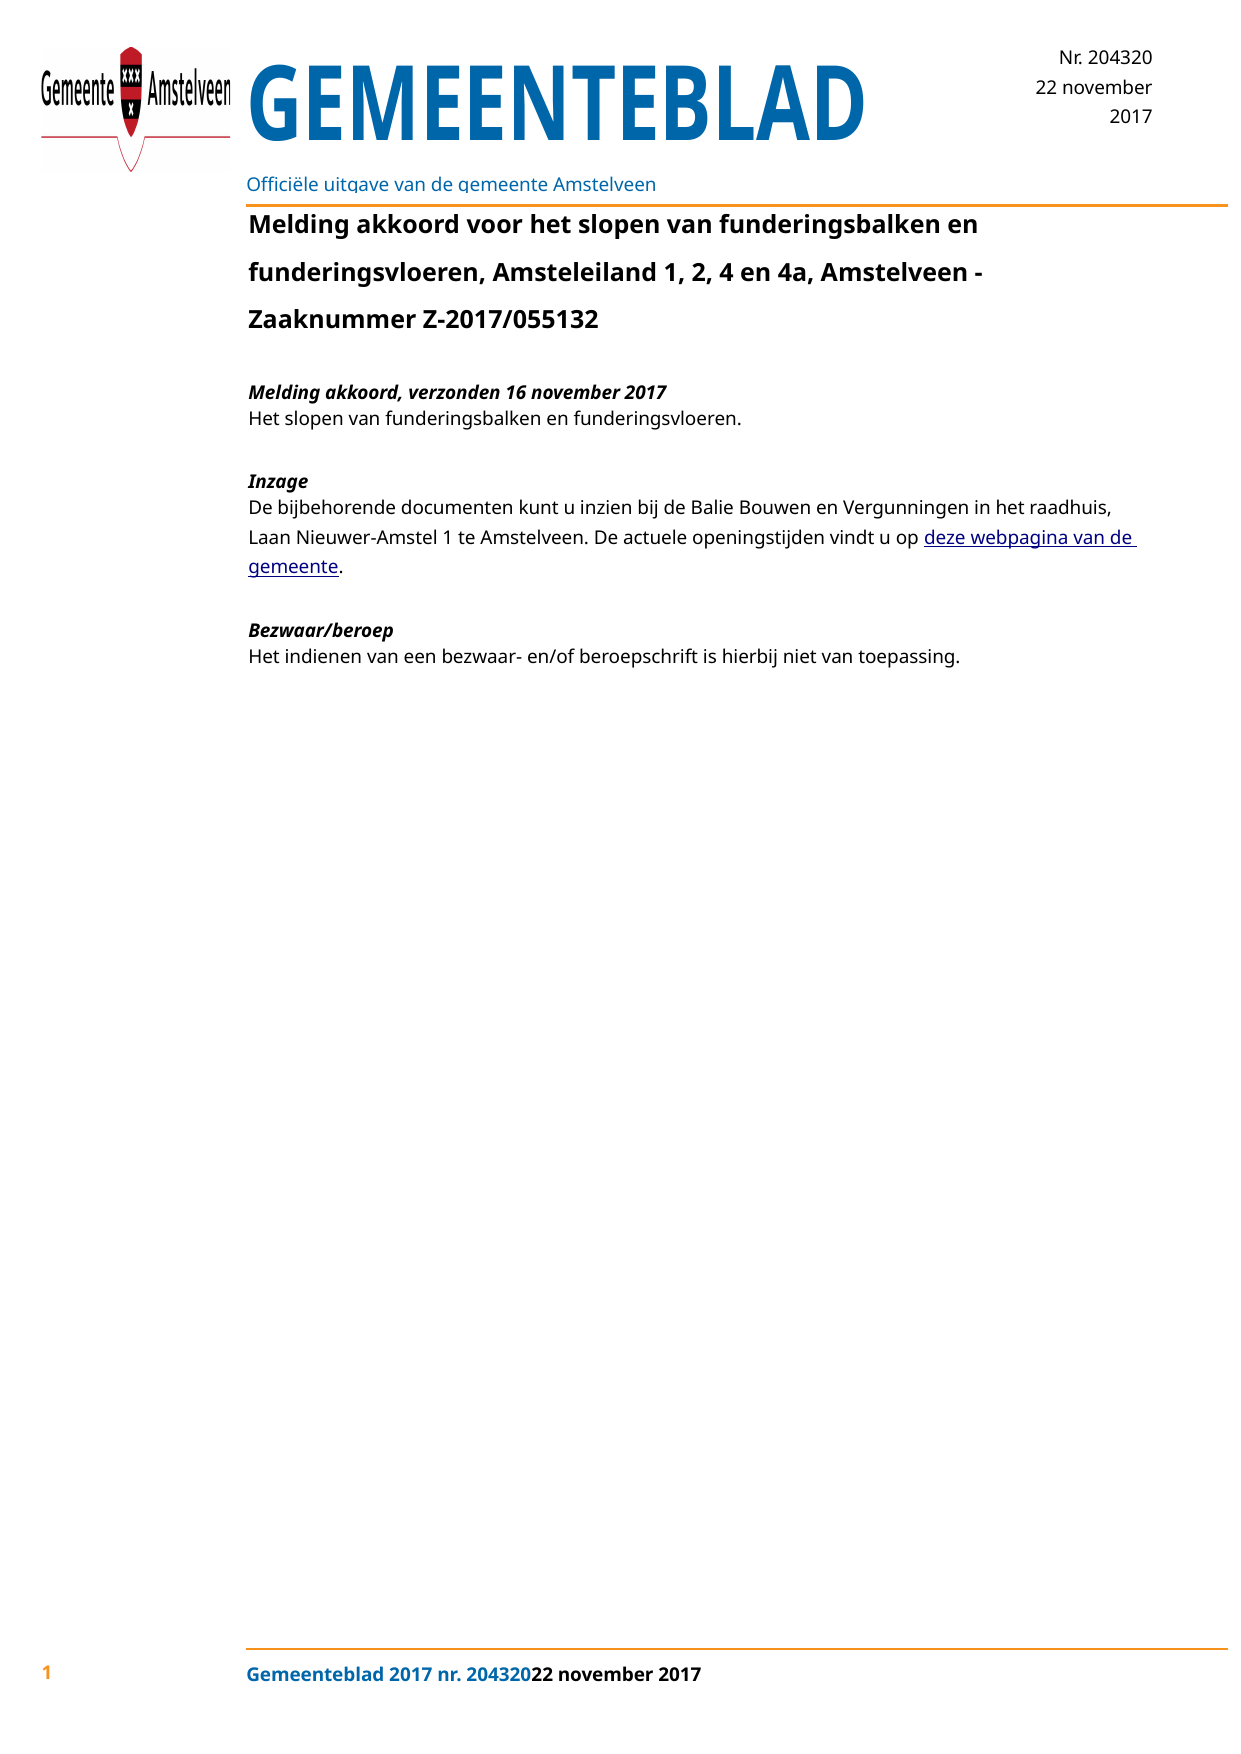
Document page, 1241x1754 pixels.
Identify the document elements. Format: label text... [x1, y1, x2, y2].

text Melding akkoord voor het slopen van funderingsbalken en funderingsvloeren, Amsteleiland 1, 2, 4 en 4a, Amstelveen - Zaaknummer Z-2017/055132 [248, 207, 1152, 336]
text Bezwaar/beroep [248, 618, 1152, 643]
picture [41, 47, 231, 172]
text De bijbehorende documenten kunt u inzien bij de Balie Bouwen en Vergunningen in het raadhuis, Laan Nieuwer-Amstel 1 te Amstelveen. De actuele openingstijden vindt u op deze webpagina van de gemeente. [248, 494, 1152, 579]
text Inzage [248, 469, 1152, 494]
text Het slopen van funderingsbalken en funderingsvloeren. [248, 405, 1152, 431]
text Melding akkoord, verzonden 16 november 2017 [248, 379, 1152, 405]
text Het indienen van een bezwaar- en/of beroepschrift is hierbij niet van toepassing. [248, 643, 1152, 669]
